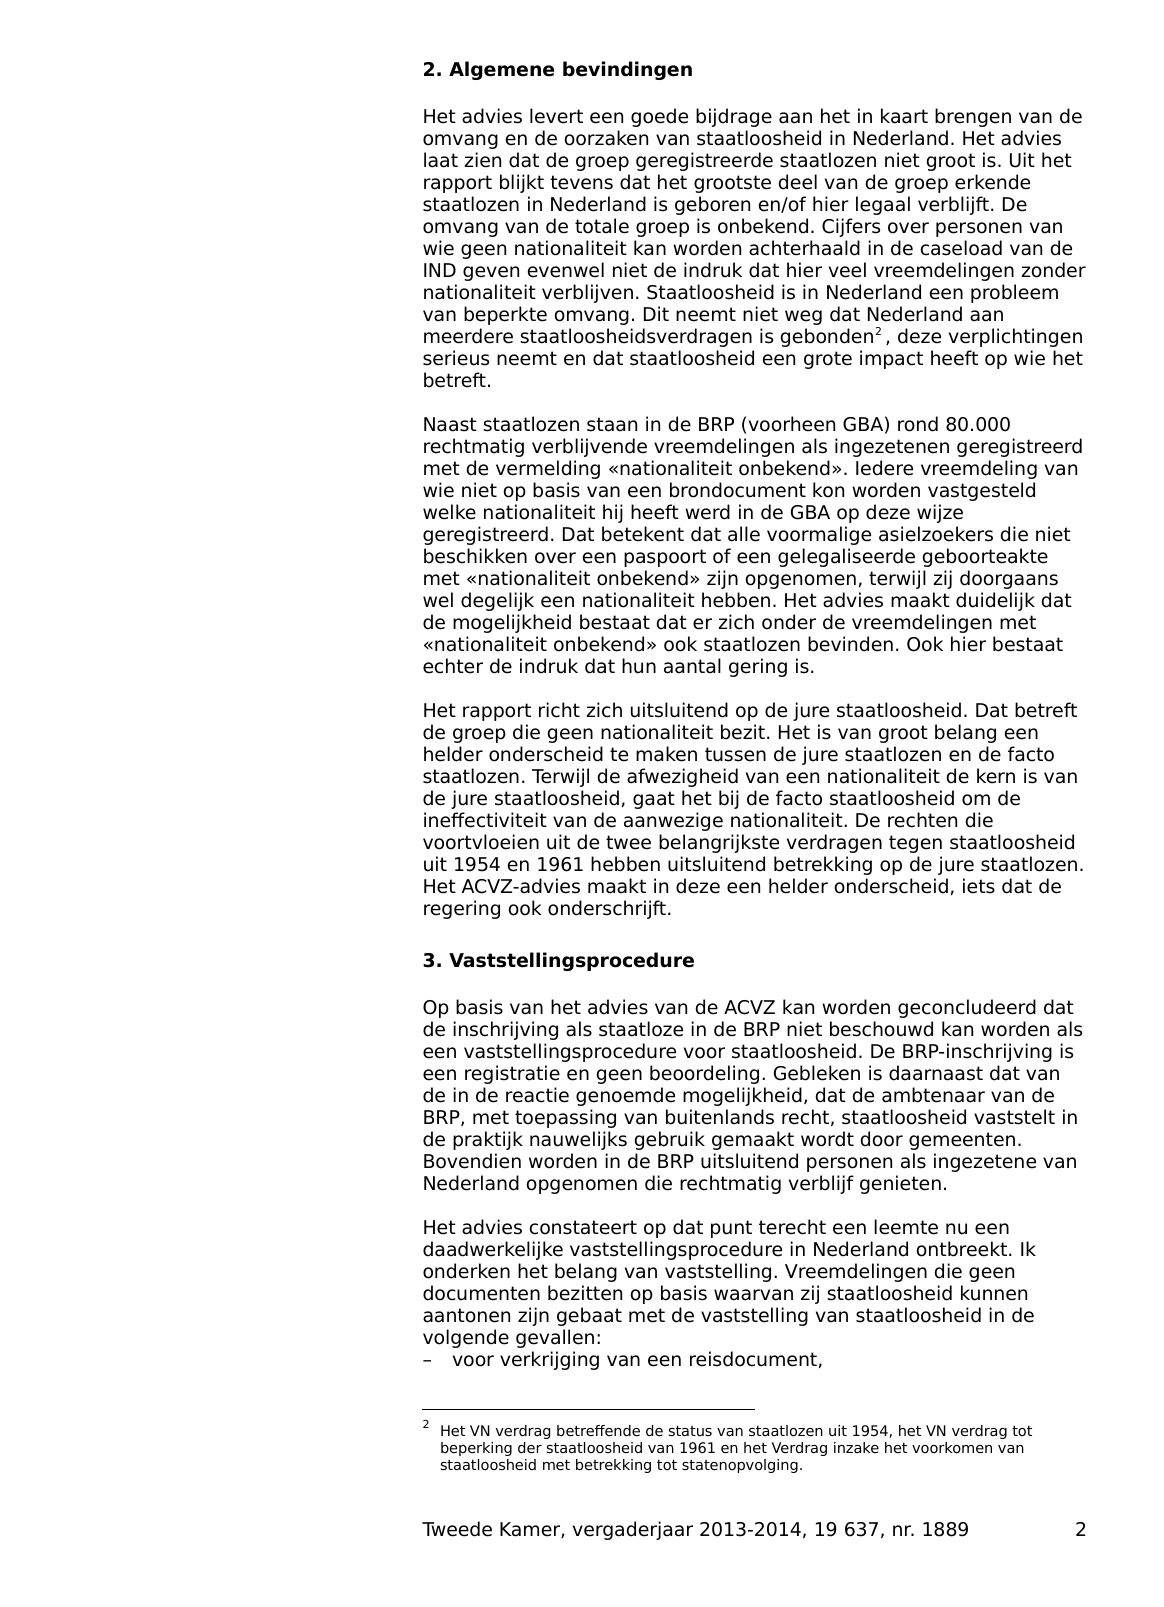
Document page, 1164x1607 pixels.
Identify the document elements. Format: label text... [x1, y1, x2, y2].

subtitle 2. Algemene bevindingen [422, 59, 1087, 81]
text Het advies constateert op dat punt terecht een leemte nu een daadwerkelijke vaststellingsprocedure in Nederland ontbreekt. Ik onderken het belang van vaststelling. Vreemdelingen die geen documenten bezitten op basis waarvan zij staatloosheid kunnen aantonen zijn gebaat met de vaststelling van staatloosheid in de volgende gevallen: [422, 1217, 1087, 1348]
text Op basis van het advies van de ACVZ kan worden geconcludeerd dat de inschrijving als staatloze in de BRP niet beschouwd kan worden als een vaststellingsprocedure voor staatloosheid. De BRP-inschrijving is een registratie en geen beoordeling. Gebleken is daarnaast dat van de in de reactie genoemde mogelijkheid, dat de ambtenaar van de BRP, met toepassing van buitenlands recht, staatloosheid vaststelt in de praktijk nauwelijks gebruik gemaakt wordt door gemeenten. Bovendien worden in de BRP uitsluitend personen als ingezetene van Nederland opgenomen die rechtmatig verblijf genieten. [422, 997, 1087, 1194]
text Het advies levert een goede bijdrage aan het in kaart brengen van de omvang en de oorzaken van staatloosheid in Nederland. Het advies laat zien dat de groep geregistreerde staatlozen niet groot is. Uit het rapport blijkt tevens dat het grootste deel van de groep erkende staatlozen in Nederland is geboren en/of hier legaal verblijft. De omvang van de totale groep is onbekend. Cijfers over personen van wie geen nationaliteit kan worden achterhaald in de caseload van de IND geven evenwel niet de indruk dat hier veel vreemdelingen zonder nationaliteit verblijven. Staatloosheid is in Nederland een probleem van beperkte omvang. Dit neemt niet weg dat Nederland aan meerdere staatloosheidsverdragen is gebonden, deze verplichtingen serieus neemt en dat staatloosheid een grote impact heeft op wie het betreft. [422, 106, 1087, 392]
subtitle 3. Vaststellingsprocedure [422, 950, 1087, 972]
text – voor verkrijging van een reisdocument, [422, 1348, 1087, 1371]
text Het rapport richt zich uitsluitend op de jure staatloosheid. Dat betreft de groep die geen nationaliteit bezit. Het is van groot belang een helder onderscheid te maken tussen de jure staatlozen en de facto staatlozen. Terwijl de afwezigheid van een nationaliteit de kern is van de jure staatloosheid, gaat het bij de facto staatloosheid om de ineffectiviteit van de aanwezige nationaliteit. De rechten die voortvloeien uit de twee belangrijkste verdragen tegen staatloosheid uit 1954 en 1961 hebben uitsluitend betrekking op de jure staatlozen. Het ACVZ-advies maakt in deze een helder onderscheid, iets dat de regering ook onderschrijft. [422, 700, 1087, 920]
text Het VN verdrag betreffende de status van staatlozen uit 1954, het VN verdrag tot beperking der staatloosheid van 1961 en het Verdrag inzake het voorkomen van staatloosheid met betrekking tot statenopvolging. [422, 1418, 1087, 1474]
text Naast staatlozen staan in de BRP (voorheen GBA) rond 80.000 rechtmatig verblijvende vreemdelingen als ingezetenen geregistreerd met de vermelding «nationaliteit onbekend». Iedere vreemdeling van wie niet op basis van een brondocument kon worden vastgesteld welke nationaliteit hij heeft werd in de GBA op deze wijze geregistreerd. Dat betekent dat alle voormalige asielzoekers die niet beschikken over een paspoort of een gelegaliseerde geboorteakte met «nationaliteit onbekend» zijn opgenomen, terwijl zij doorgaans wel degelijk een nationaliteit hebben. Het advies maakt duidelijk dat de mogelijkheid bestaat dat er zich onder de vreemdelingen met «nationaliteit onbekend» ook staatlozen bevinden. Ook hier bestaat echter de indruk dat hun aantal gering is. [422, 414, 1087, 678]
